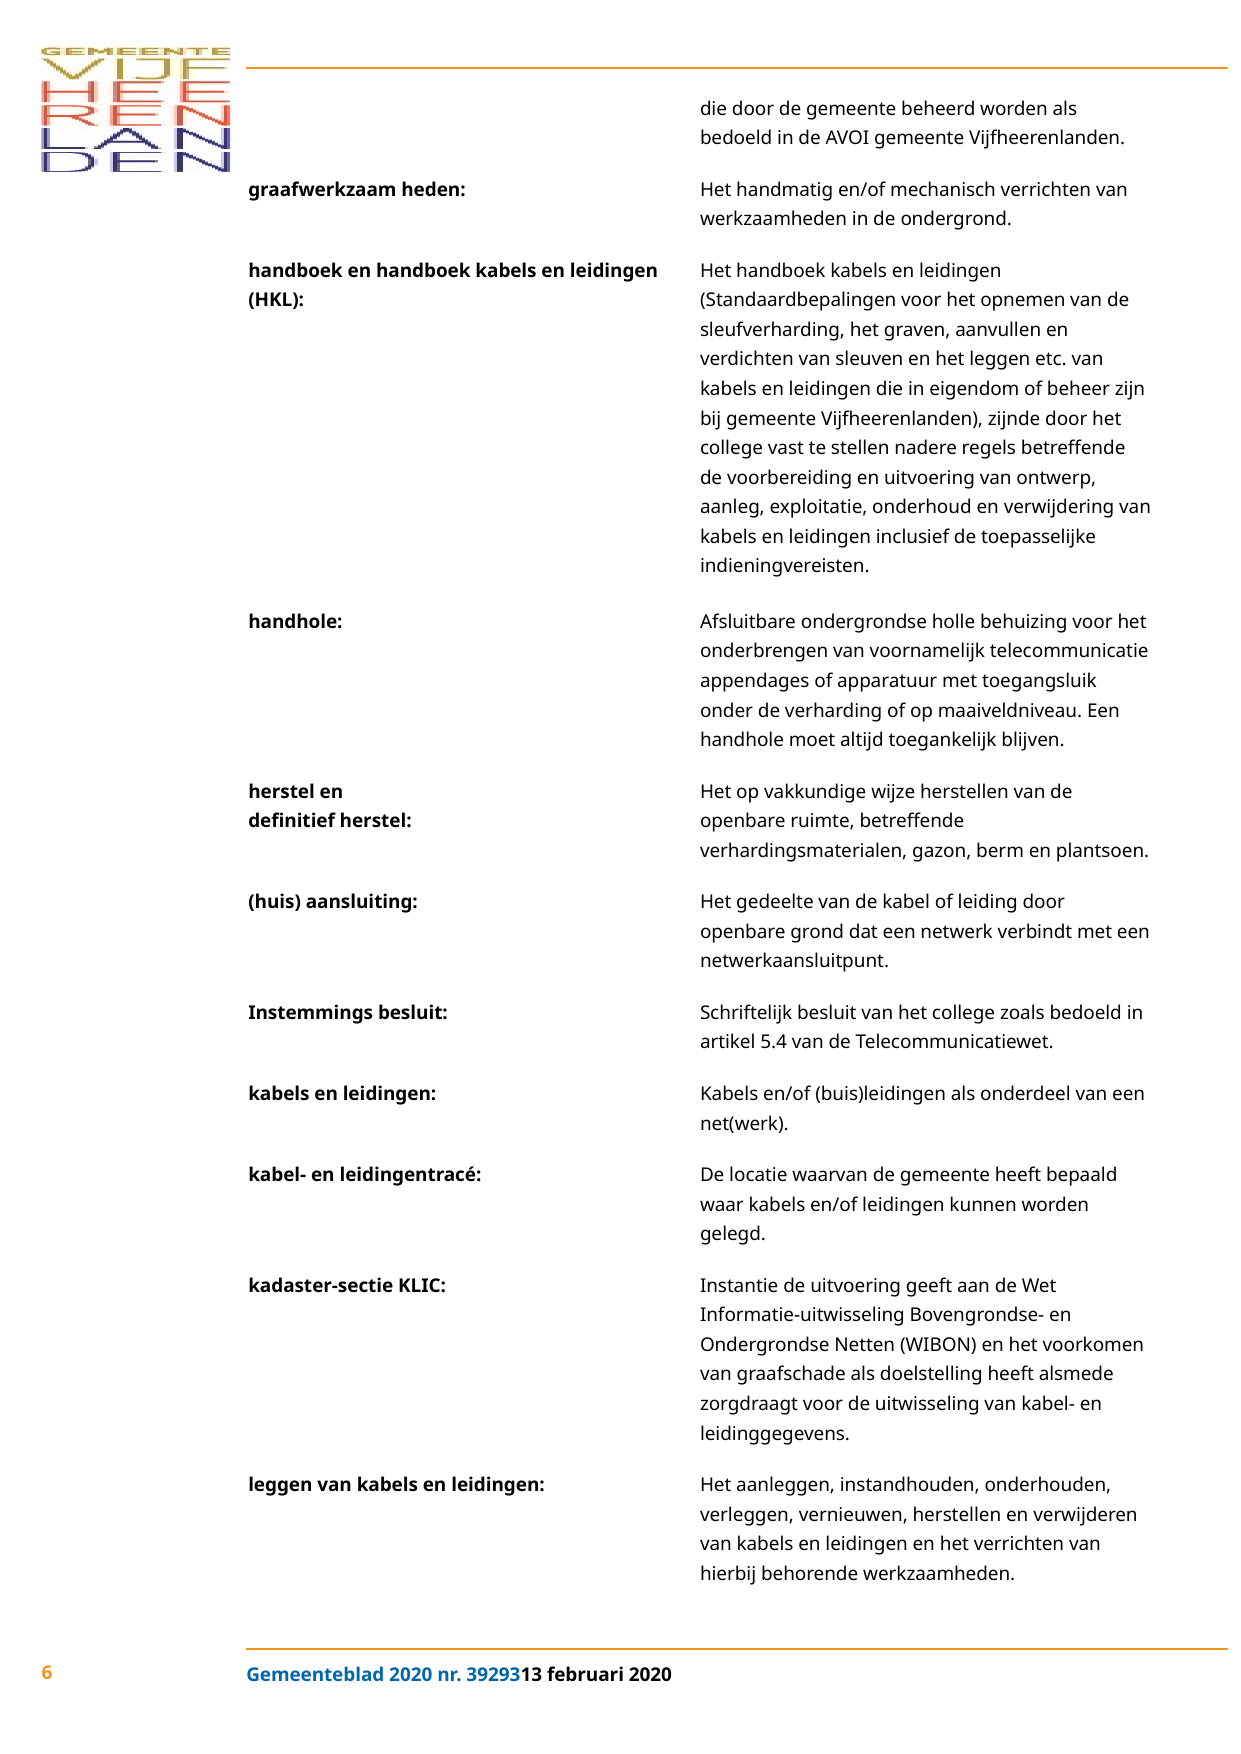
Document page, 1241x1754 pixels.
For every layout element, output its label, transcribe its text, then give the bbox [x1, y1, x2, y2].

table_cell [700, 1586, 1152, 1611]
table_cell [700, 752, 1152, 778]
table_cell [700, 1445, 1152, 1471]
table_cell [700, 1135, 1152, 1161]
table_cell Het gedeelte van de kabel of leiding door openbare grond dat een netwerk verbindt met een netwerkaansluitpunt. [700, 889, 1152, 973]
table_cell die door de gemeente beheerd worden als bedoeld in de AVOI gemeente Vijfheerenlanden. [700, 95, 1152, 150]
table_cell kadaster-sectie KLIC: [248, 1272, 700, 1445]
table_cell [700, 150, 1152, 176]
table_cell kabels en leidingen: [248, 1080, 700, 1135]
table_cell [700, 973, 1152, 999]
table_cell [248, 973, 700, 999]
table_cell [700, 1054, 1152, 1080]
table_cell [700, 231, 1152, 257]
table_cell [248, 1135, 700, 1161]
table_cell handhole: [248, 608, 700, 752]
table_cell [248, 863, 700, 888]
table_cell [248, 1586, 700, 1611]
table_cell [248, 95, 700, 150]
table_cell [248, 150, 700, 176]
table_cell [248, 1054, 700, 1080]
table_cell [248, 1246, 700, 1272]
table_cell [248, 752, 700, 778]
table_cell Het aanleggen, instandhouden, onderhouden, verleggen, vernieuwen, herstellen en verwijderen van kabels en leidingen en het verrichten van hierbij behorende werkzaamheden. [700, 1471, 1152, 1586]
table_cell Instantie de uitvoering geeft aan de Wet Informatie-uitwisseling Bovengrondse- en Ondergrondse Netten (WIBON) en het voorkomen van graafschade als doelstelling heeft alsmede zorgdraagt voor de uitwisseling van kabel- en leidinggegevens. [700, 1272, 1152, 1445]
table_cell kabel- en leidingentracé: [248, 1161, 700, 1246]
table_cell Kabels en/of (buis)leidingen als onderdeel van een net(werk). [700, 1080, 1152, 1135]
table_cell Het op vakkundige wijze herstellen van de openbare ruimte, betreffende verhardingsmaterialen, gazon, berm en plantsoen. [700, 778, 1152, 863]
table_cell herstel en definitief herstel: [248, 778, 700, 863]
table_cell Het handmatig en/of mechanisch verrichten van werkzaamheden in de ondergrond. [700, 176, 1152, 231]
table_cell [700, 1246, 1152, 1272]
picture [41, 47, 231, 172]
table_cell Het handboek kabels en leidingen (Standaardbepalingen voor het opnemen van de sleufverharding, het graven, aanvullen en verdichten van sleuven en het leggen etc. van kabels en leidingen die in eigendom of beheer zijn bij gemeente Vijfheerenlanden), zijnde door het college vast te stellen nadere regels betreffende de voorbereiding en uitvoering van ontwerp, aanleg, exploitatie, onderhoud en verwijdering van kabels en leidingen inclusief de toepasselijke indieningvereisten. [700, 257, 1152, 608]
table_cell graafwerkzaam heden: [248, 176, 700, 231]
table_cell (huis) aansluiting: [248, 889, 700, 973]
table_cell [248, 231, 700, 257]
table_cell [248, 1445, 700, 1471]
table_cell Afsluitbare ondergrondse holle behuizing voor het onderbrengen van voornamelijk telecommunicatie appendages of apparatuur met toegangsluik onder de verharding of op maaiveldniveau. Een handhole moet altijd toegankelijk blijven. [700, 608, 1152, 752]
table_cell Instemmings besluit: [248, 999, 700, 1054]
table_cell leggen van kabels en leidingen: [248, 1471, 700, 1586]
table_cell De locatie waarvan de gemeente heeft bepaald waar kabels en/of leidingen kunnen worden gelegd. [700, 1161, 1152, 1246]
table_cell [700, 863, 1152, 888]
table_cell Schriftelijk besluit van het college zoals bedoeld in artikel 5.4 van de Telecommunicatiewet. [700, 999, 1152, 1054]
table_cell handboek en handboek kabels en leidingen (HKL): [248, 257, 700, 608]
